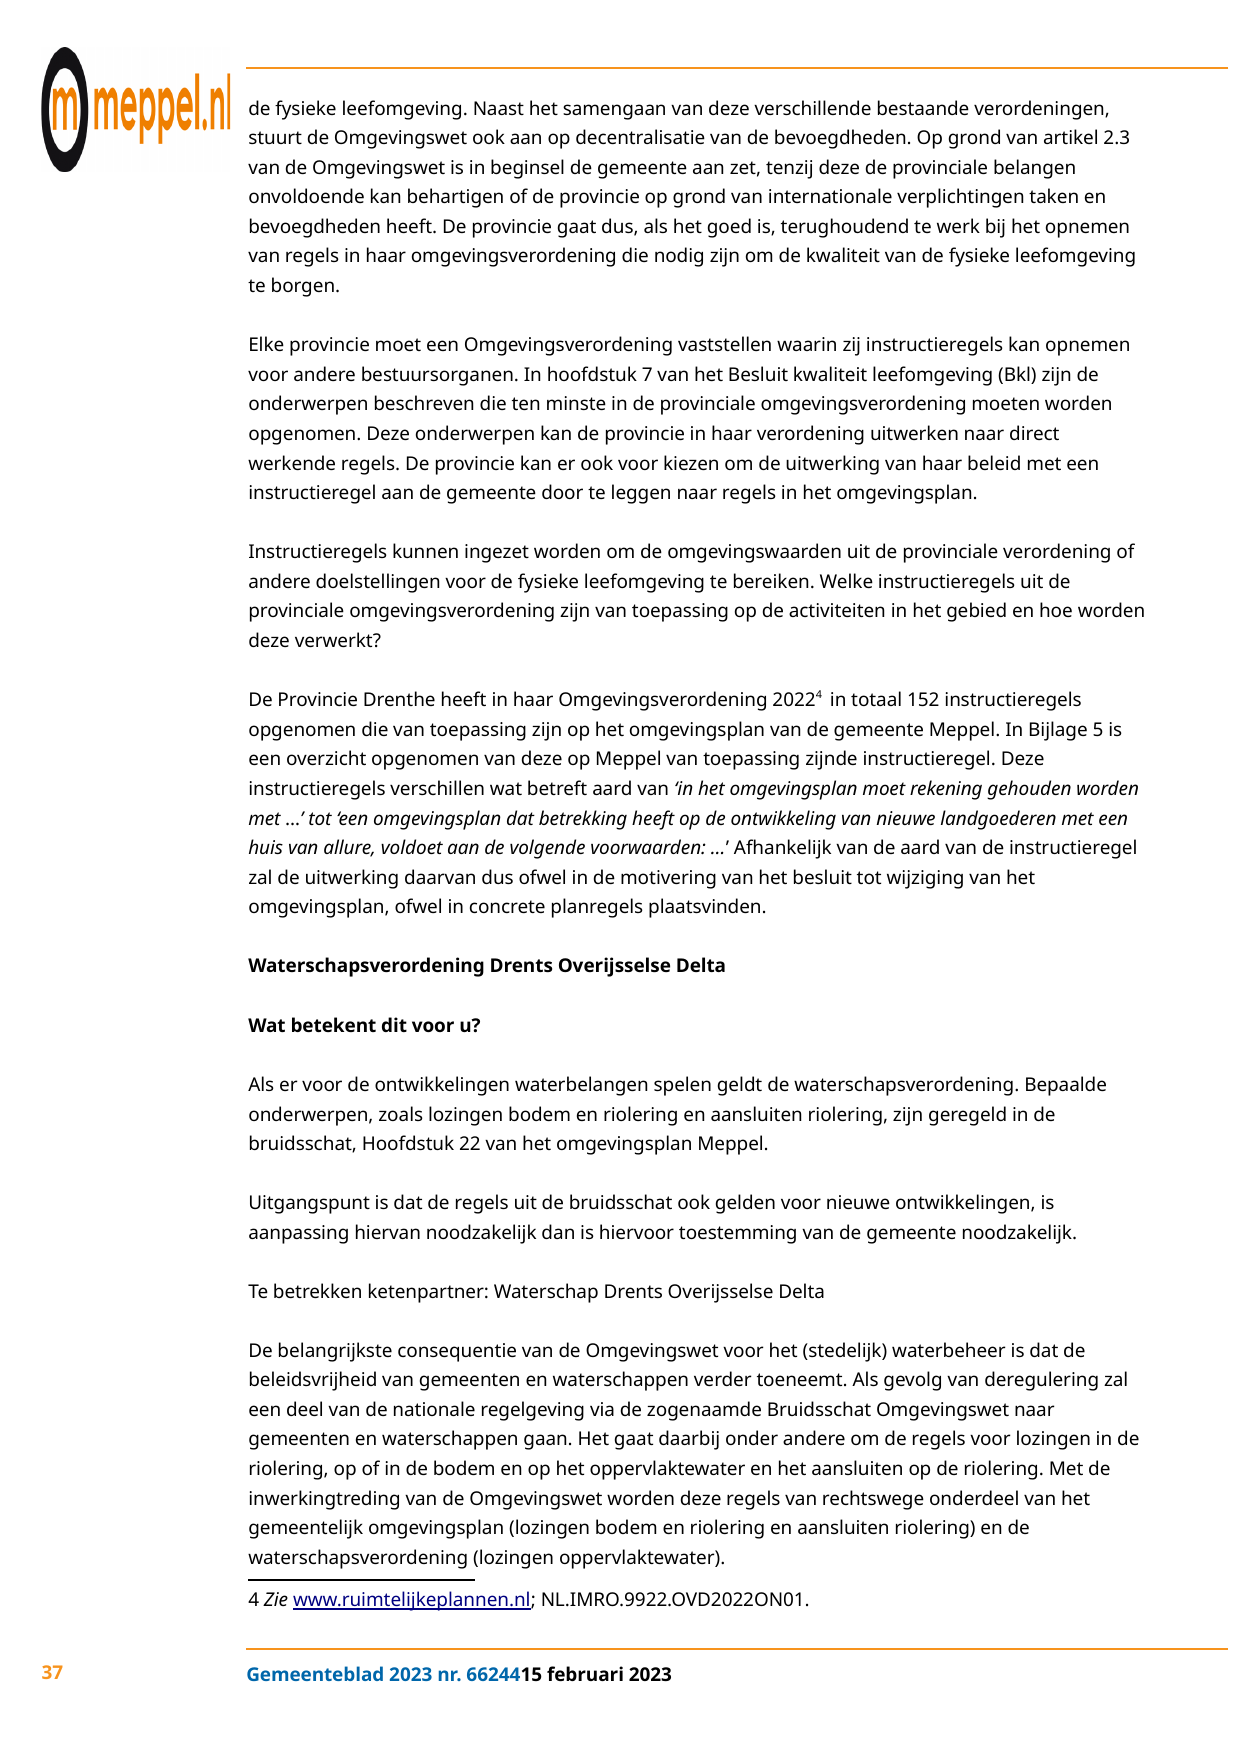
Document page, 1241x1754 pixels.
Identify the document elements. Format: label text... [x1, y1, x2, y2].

text de fysieke leefomgeving. Naast het samengaan van deze verschillende bestaande verordeningen, stuurt de Omgevingswet ook aan op decentralisatie van de bevoegdheden. Op grond van artikel 2.3 van de Omgevingswet is in beginsel de gemeente aan zet, tenzij deze de provinciale belangen onvoldoende kan behartigen of de provincie op grond van internationale verplichtingen taken en bevoegdheden heeft. De provincie gaat dus, als het goed is, terughoudend te werk bij het opnemen van regels in haar omgevingsverordening die nodig zijn om de kwaliteit van de fysieke leefomgeving te borgen. [248, 95, 1152, 298]
text Instructieregels kunnen ingezet worden om de omgevingswaarden uit de provinciale verordening of andere doelstellingen voor de fysieke leefomgeving te bereiken. Welke instructieregels uit de provinciale omgevingsverordening zijn van toepassing op de activiteiten in het gebied en hoe worden deze verwerkt? [248, 538, 1152, 653]
text Waterschapsverordening Drents Overijsselse Delta [248, 953, 1152, 978]
text De belangrijkste consequentie van de Omgevingswet voor het (stedelijk) waterbeheer is dat de beleidsvrijheid van gemeenten en waterschappen verder toeneemt. Als gevolg van deregulering zal een deel van de nationale regelgeving via de zogenaamde Bruidsschat Omgevingswet naar gemeenten en waterschappen gaan. Het gaat daarbij onder andere om de regels voor lozingen in de riolering, op of in de bodem en op het oppervlaktewater en het aansluiten op de riolering. Met de inwerkingtreding van de Omgevingswet worden deze regels van rechtswege onderdeel van het gemeentelijk omgevingsplan (lozingen bodem en riolering en aansluiten riolering) en de waterschapsverordening (lozingen oppervlaktewater). [248, 1337, 1152, 1569]
table_header Wat betekent dit voor u? Als er voor de ontwikkelingen waterbelangen spelen geldt de waterschapsverordening. Bepaalde onderwerpen, zoals lozingen bodem en riolering en aansluiten riolering, zijn geregeld in de bruidsschat, Hoofdstuk 22 van het omgevingsplan Meppel. Uitgangspunt is dat de regels uit de bruidsschat ook gelden voor nieuwe ontwikkelingen, is aanpassing hiervan noodzakelijk dan is hiervoor toestemming van de gemeente noodzakelijk. Te betrekken ketenpartner: Waterschap Drents Overijsselse Delta [248, 1012, 1152, 1304]
picture [41, 47, 231, 172]
text Elke provincie moet een Omgevingsverordening vaststellen waarin zij instructieregels kan opnemen voor andere bestuursorganen. In hoofdstuk 7 van het Besluit kwaliteit leefomgeving (Bkl) zijn de onderwerpen beschreven die ten minste in de provinciale omgevingsverordening moeten worden opgenomen. Deze onderwerpen kan de provincie in haar verordening uitwerken naar direct werkende regels. De provincie kan er ook voor kiezen om de uitwerking van haar beleid met een instructieregel aan de gemeente door te leggen naar regels in het omgevingsplan. [248, 331, 1152, 505]
text De Provincie Drenthe heeft in haar Omgevingsverordening 2022 in totaal 152 instructieregels opgenomen die van toepassing zijn op het omgevingsplan van de gemeente Meppel. In Bijlage 5 is een overzicht opgenomen van deze op Meppel van toepassing zijnde instructieregel. Deze instructieregels verschillen wat betreft aard van ‘in het omgevingsplan moet rekening gehouden worden met …’ tot ‘een omgevingsplan dat betrekking heeft op de ontwikkeling van nieuwe landgoederen met een huis van allure, voldoet aan de volgende voorwaarden: …’ Afhankelijk van de aard van de instructieregel zal de uitwerking daarvan dus ofwel in de motivering van het besluit tot wijziging van het omgevingsplan, ofwel in concrete planregels plaatsvinden. [248, 686, 1152, 919]
text Zie www.ruimtelijkeplannen.nl; NL.IMRO.9922.OVD2022ON01. [248, 1586, 1152, 1612]
